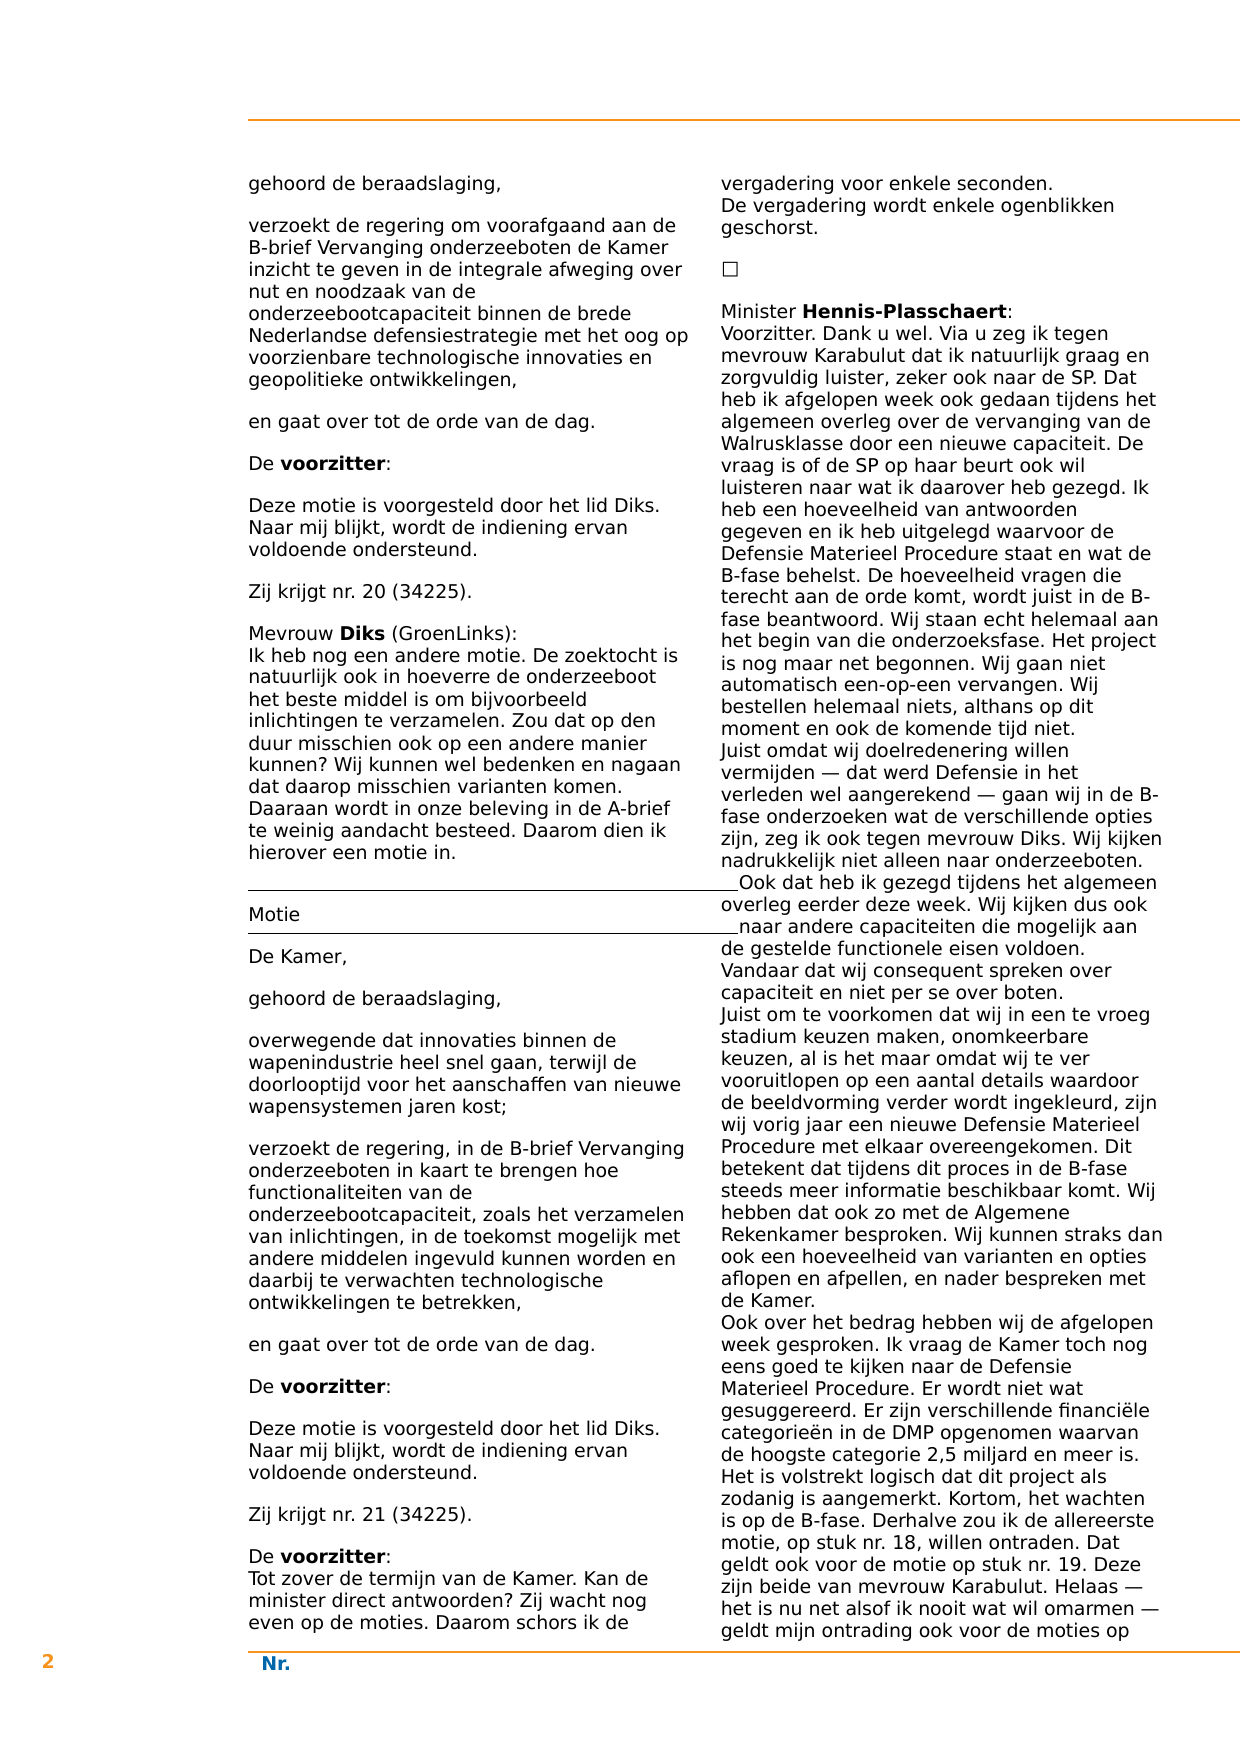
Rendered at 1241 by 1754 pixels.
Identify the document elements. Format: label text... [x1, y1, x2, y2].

text Juist om te voorkomen dat wij in een te vroeg stadium keuzen maken, onomkeerbare keuzen, al is het maar omdat wij te ver vooruitlopen op een aantal details waardoor de beeldvorming verder wordt ingekleurd, zijn wij vorig jaar een nieuwe Defensie Materieel Procedure met elkaar overeengekomen. Dit betekent dat tijdens dit proces in de B-fase steeds meer informatie beschikbaar komt. Wij hebben dat ook zo met de Algemene Rekenkamer besproken. Wij kunnen straks dan ook een hoeveelheid van varianten en opties aflopen en afpellen, en nader bespreken met de Kamer. [721, 1004, 1163, 1312]
text gehoord de beraadslaging, [248, 988, 691, 1010]
text De voorzitter: [248, 453, 691, 474]
text Mevrouw Diks (GroenLinks): [248, 622, 691, 644]
text Zij krijgt nr. 21 (34225). [248, 1504, 691, 1526]
text Motie [248, 904, 691, 926]
text Juist omdat wij doelredenering willen vermijden — dat werd Defensie in het verleden wel aangerekend — gaan wij in de B-fase onderzoeken wat de verschillende opties zijn, zeg ik ook tegen mevrouw Diks. Wij kijken nadrukkelijk niet alleen naar onderzeeboten. Ook dat heb ik gezegd tijdens het algemeen overleg eerder deze week. Wij kijken dus ook naar andere capaciteiten die mogelijk aan de gestelde functionele eisen voldoen. Vandaar dat wij consequent spreken over capaciteit en niet per se over boten. [721, 740, 1163, 1004]
text Deze motie is voorgesteld door het lid Diks. Naar mij blijkt, wordt de indiening ervan voldoende ondersteund. [248, 1418, 691, 1484]
text Tot zover de termijn van de Kamer. Kan de minister direct antwoorden? Zij wacht nog even op de moties. Daarom schors ik de [248, 1568, 691, 1634]
text Ik heb nog een andere motie. De zoektocht is natuurlijk ook in hoeverre de onderzeeboot het beste middel is om bijvoorbeeld inlichtingen te verzamelen. Zou dat op den duur misschien ook op een andere manier kunnen? Wij kunnen wel bedenken en nagaan dat daarop misschien varianten komen. Daaraan wordt in onze beleving in de A-brief te weinig aandacht besteed. Daarom dien ik hierover een motie in. [248, 644, 691, 864]
text gehoord de beraadslaging, [248, 173, 691, 195]
text Minister Hennis-Plasschaert: [721, 301, 1163, 323]
text Ook over het bedrag hebben wij de afgelopen week gesproken. Ik vraag de Kamer toch nog eens goed te kijken naar de Defensie Materieel Procedure. Er wordt niet wat gesuggereerd. Er zijn verschillende financiële categorieën in de DMP opgenomen waarvan de hoogste categorie 2,5 miljard en meer is. Het is volstrekt logisch dat dit project als zodanig is aangemerkt. Kortom, het wachten is op de B-fase. Derhalve zou ik de allereerste motie, op stuk nr. 18, willen ontraden. Dat geldt ook voor de motie op stuk nr. 19. Deze zijn beide van mevrouw Karabulut. Helaas — het is nu net alsof ik nooit wat wil omarmen — geldt mijn ontrading ook voor de moties op [721, 1312, 1163, 1641]
text Voorzitter. Dank u wel. Via u zeg ik tegen mevrouw Karabulut dat ik natuurlijk graag en zorgvuldig luister, zeker ook naar de SP. Dat heb ik afgelopen week ook gedaan tijdens het algemeen overleg over de vervanging van de Walrusklasse door een nieuwe capaciteit. De vraag is of de SP op haar beurt ook wil luisteren naar wat ik daarover heb gezegd. Ik heb een hoeveelheid van antwoorden gegeven en ik heb uitgelegd waarvoor de Defensie Materieel Procedure staat en wat de B-fase behelst. De hoeveelheid vragen die terecht aan de orde komt, wordt juist in de B-fase beantwoord. Wij staan echt helemaal aan het begin van die onderzoeksfase. Het project is nog maar net begonnen. Wij gaan niet automatisch een-op-een vervangen. Wij bestellen helemaal niets, althans op dit moment en ook de komende tijd niet. [721, 323, 1163, 740]
text De voorzitter: [248, 1376, 691, 1398]
text vergadering voor enkele seconden. [721, 173, 1163, 195]
text en gaat over tot de orde van de dag. [248, 411, 691, 433]
text overwegende dat innovaties binnen de wapenindustrie heel snel gaan, terwijl de doorlooptijd voor het aanschaffen van nieuwe wapensystemen jaren kost; [248, 1030, 691, 1118]
text verzoekt de regering, in de B-brief Vervanging onderzeeboten in kaart te brengen hoe functionaliteiten van de onderzeebootcapaciteit, zoals het verzamelen van inlichtingen, in de toekomst mogelijk met andere middelen ingevuld kunnen worden en daarbij te verwachten technologische ontwikkelingen te betrekken, [248, 1138, 691, 1314]
text ⬜ [721, 259, 1163, 281]
text Deze motie is voorgesteld door het lid Diks. Naar mij blijkt, wordt de indiening ervan voldoende ondersteund. [248, 494, 691, 561]
text en gaat over tot de orde van de dag. [248, 1334, 691, 1356]
text Zij krijgt nr. 20 (34225). [248, 581, 691, 602]
text verzoekt de regering om voorafgaand aan de B-brief Vervanging onderzeeboten de Kamer inzicht te geven in de integrale afweging over nut en noodzaak van de onderzeebootcapaciteit binnen de brede Nederlandse defensiestrategie met het oog op voorzienbare technologische innovaties en geopolitieke ontwikkelingen, [248, 215, 691, 391]
text De vergadering wordt enkele ogenblikken geschorst. [721, 195, 1163, 239]
text De voorzitter: [248, 1546, 691, 1568]
text De Kamer, [248, 946, 691, 968]
